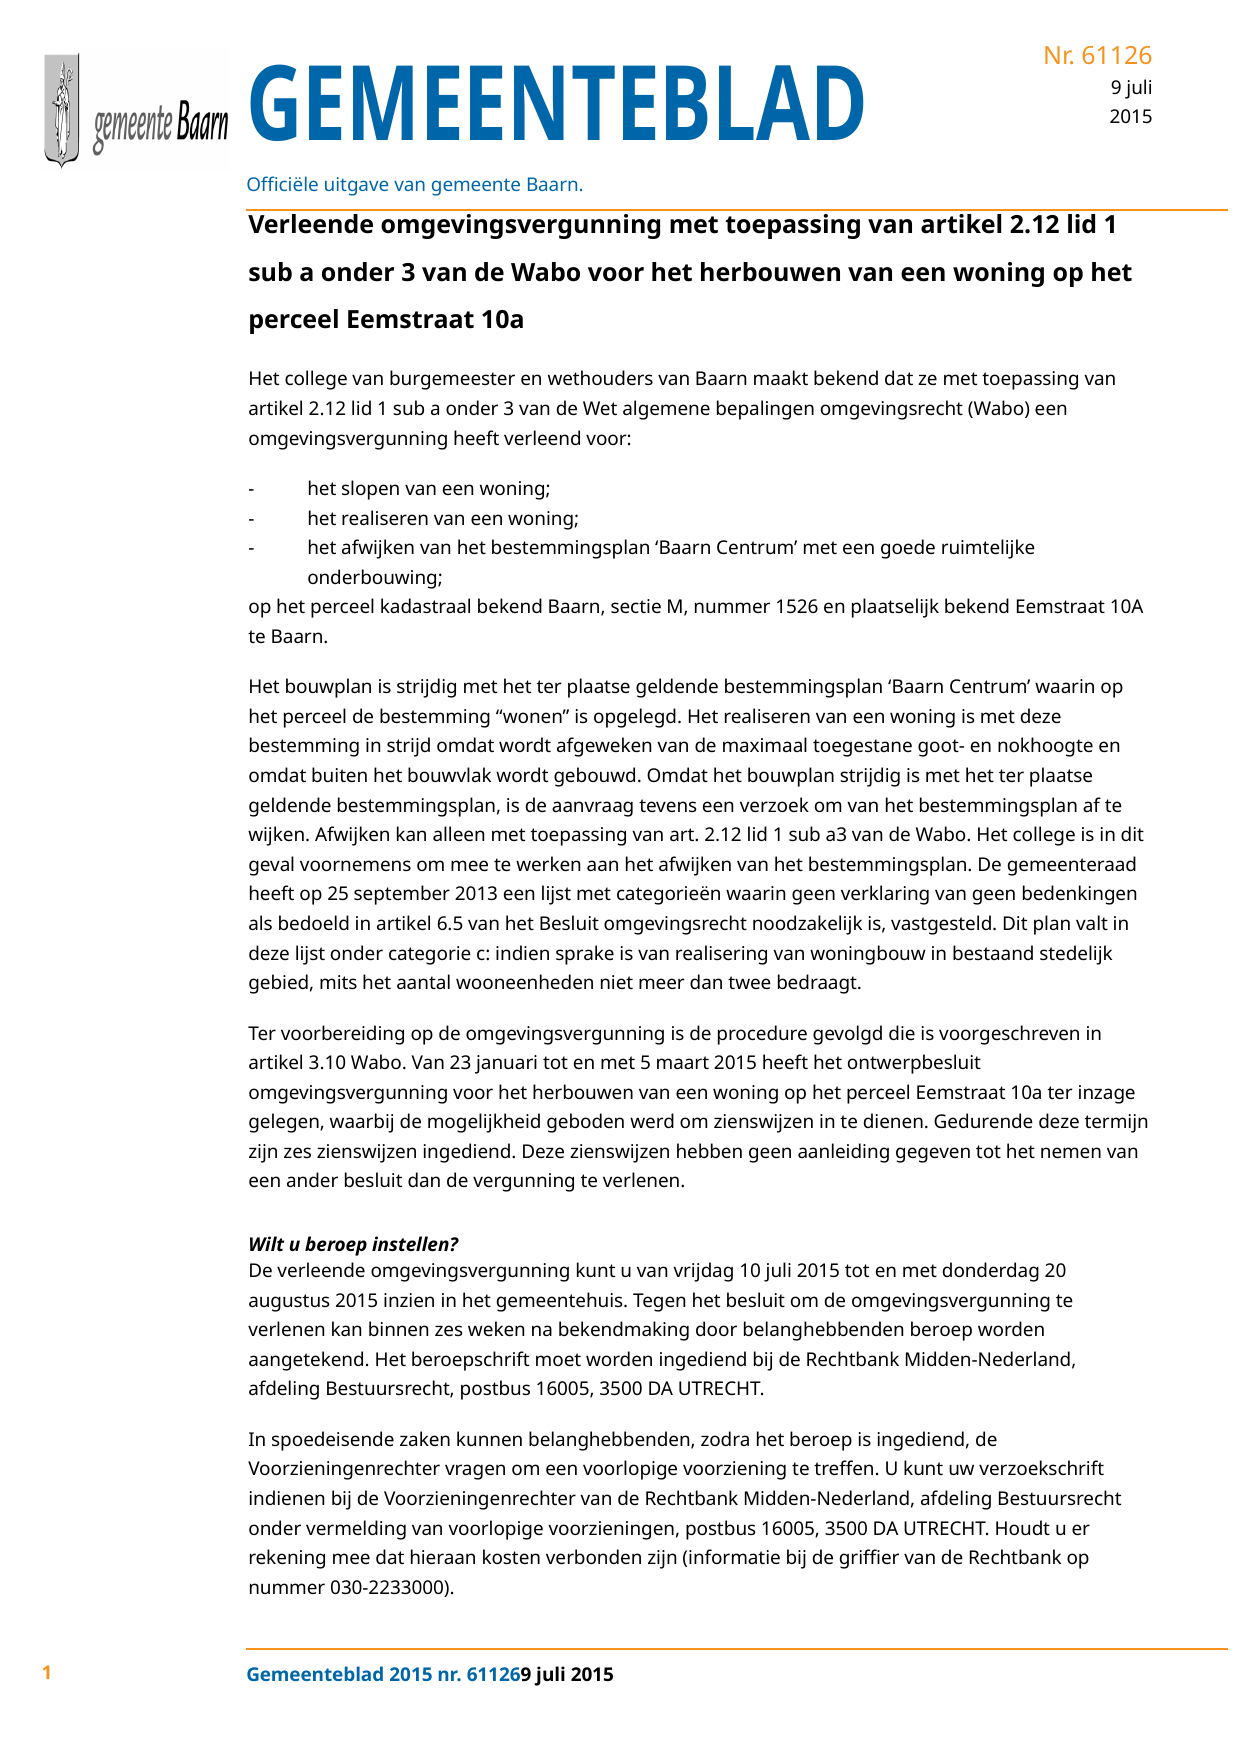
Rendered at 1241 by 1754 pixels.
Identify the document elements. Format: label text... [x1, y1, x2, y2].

list het slopen van een woning; [248, 475, 1152, 501]
text op het perceel kadastraal bekend Baarn, sectie M, nummer 1526 en plaatselijk bekend Eemstraat 10A te Baarn. [248, 593, 1152, 649]
text In spoedeisende zaken kunnen belanghebbenden, zodra het beroep is ingediend, de Voorzieningenrechter vragen om een voorlopige voorziening te treffen. U kunt uw verzoekschrift indienen bij de Voorzieningenrechter van de Rechtbank Midden-Nederland, afdeling Bestuursrecht onder vermelding van voorlopige voorzieningen, postbus 16005, 3500 DA UTRECHT. Houdt u er rekening mee dat hieraan kosten verbonden zijn (informatie bij de griffier van de Rechtbank op nummer 030-2233000). [248, 1426, 1152, 1600]
text Het college van burgemeester en wethouders van Baarn maakt bekend dat ze met toepassing van artikel 2.12 lid 1 sub a onder 3 van de Wet algemene bepalingen omgevingsrecht (Wabo) een omgevingsvergunning heeft verleend voor: [248, 366, 1152, 450]
text Ter voorbereiding op de omgevingsvergunning is de procedure gevolgd die is voorgeschreven in artikel 3.10 Wabo. Van 23 januari tot en met 5 maart 2015 heeft het ontwerpbesluit omgevingsvergunning voor het herbouwen van een woning op het perceel Eemstraat 10a ter inzage gelegen, waarbij de mogelijkheid geboden werd om zienswijzen in te dienen. Gedurende deze termijn zijn zes zienswijzen ingediend. Deze zienswijzen hebben geen aanleiding gegeven tot het nemen van een ander besluit dan de vergunning te verlenen. [248, 1020, 1152, 1193]
picture [41, 47, 231, 172]
list het realiseren van een woning; [248, 505, 1152, 530]
text De verleende omgevingsvergunning kunt u van vrijdag 10 juli 2015 tot en met donderdag 20 augustus 2015 inzien in het gemeentehuis. Tegen het besluit om de omgevingsvergunning te verlenen kan binnen zes weken na bekendmaking door belanghebbenden beroep worden aangetekend. Het beroepschrift moet worden ingediend bij de Rechtbank Midden-Nederland, afdeling Bestuursrecht, postbus 16005, 3500 DA UTRECHT. [248, 1257, 1152, 1401]
text Verleende omgevingsvergunning met toepassing van artikel 2.12 lid 1 sub a onder 3 van de Wabo voor het herbouwen van een woning op het perceel Eemstraat 10a [248, 211, 1152, 336]
list het afwijken van het bestemmingsplan ‘Baarn Centrum’ met een goede ruimtelijke onderbouwing; [248, 534, 1152, 589]
text Het bouwplan is strijdig met het ter plaatse geldende bestemmingsplan ‘Baarn Centrum’ waarin op het perceel de bestemming “wonen” is opgelegd. Het realiseren van een woning is met deze bestemming in strijd omdat wordt afgeweken van de maximaal toegestane goot- en nokhoogte en omdat buiten het bouwvlak wordt gebouwd. Omdat het bouwplan strijdig is met het ter plaatse geldende bestemmingsplan, is de aanvraag tevens een verzoek om van het bestemmingsplan af te wijken. Afwijken kan alleen met toepassing van art. 2.12 lid 1 sub a3 van de Wabo. Het college is in dit geval voornemens om mee te werken aan het afwijken van het bestemmingsplan. De gemeenteraad heeft op 25 september 2013 een lijst met categorieën waarin geen verklaring van geen bedenkingen als bedoeld in artikel 6.5 van het Besluit omgevingsrecht noodzakelijk is, vastgesteld. Dit plan valt in deze lijst onder categorie c: indien sprake is van realisering van woningbouw in bestaand stedelijk gebied, mits het aantal wooneenheden niet meer dan twee bedraagt. [248, 673, 1152, 995]
text Wilt u beroep instellen? [248, 1232, 1152, 1257]
